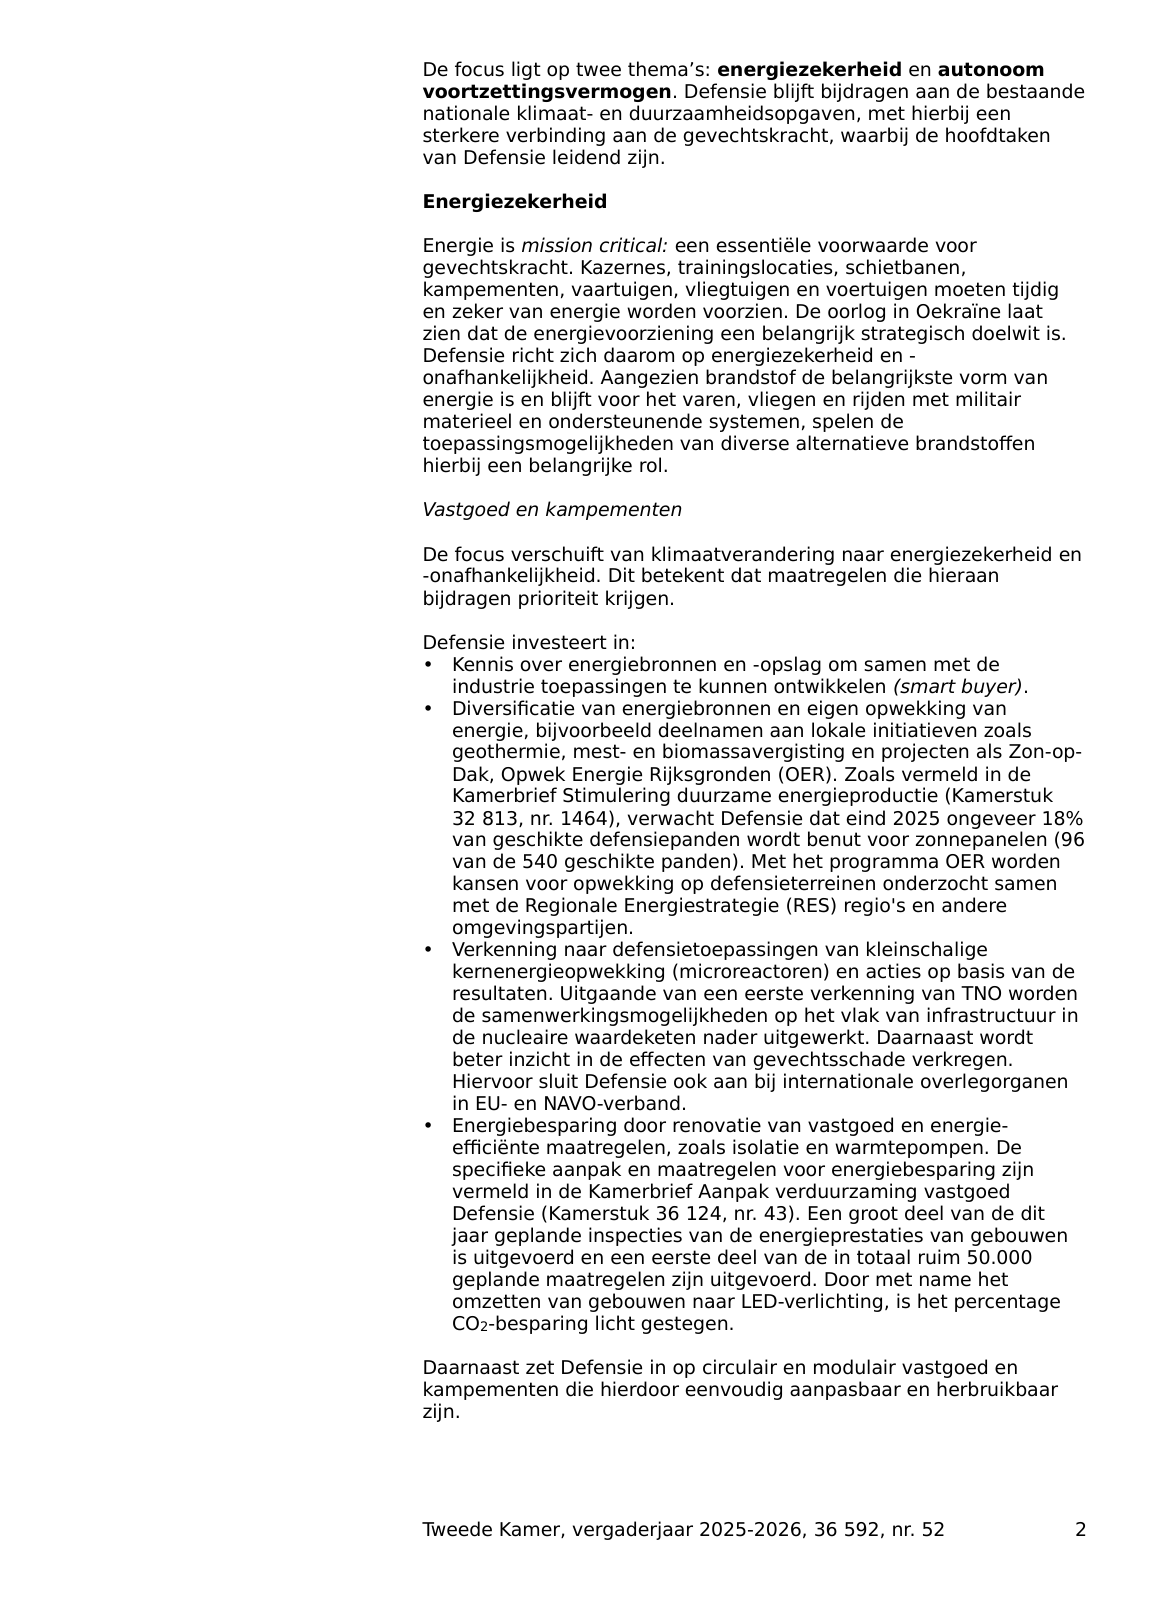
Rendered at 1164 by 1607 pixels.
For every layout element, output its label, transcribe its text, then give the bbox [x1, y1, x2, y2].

subtitle Energiezekerheid [422, 191, 1087, 213]
text • Diversificatie van energiebronnen en eigen opwekking van energie, bijvoorbeeld deelnamen aan lokale initiatieven zoals geothermie, mest- en biomassavergisting en projecten als Zon-op-Dak, Opwek Energie Rijksgronden (OER). Zoals vermeld in de Kamerbrief Stimulering duurzame energieproductie (Kamerstuk 32 813, nr. 1464), verwacht Defensie dat eind 2025 ongeveer 18% van geschikte defensiepanden wordt benut voor zonnepanelen (96 van de 540 geschikte panden). Met het programma OER worden kansen voor opwekking op defensieterreinen onderzocht samen met de Regionale Energiestrategie (RES) regio's en andere omgevingspartijen. [422, 697, 1087, 939]
text Energie is mission critical: een essentiële voorwaarde voor gevechtskracht. Kazernes, trainingslocaties, schietbanen, kampementen, vaartuigen, vliegtuigen en voertuigen moeten tijdig en zeker van energie worden voorzien. De oorlog in Oekraïne laat zien dat de energievoorziening een belangrijk strategisch doelwit is. Defensie richt zich daarom op energiezekerheid en -onafhankelijkheid. Aangezien brandstof de belangrijkste vorm van energie is en blijft voor het varen, vliegen en rijden met militair materieel en ondersteunende systemen, spelen de toepassingsmogelijkheden van diverse alternatieve brandstoffen hierbij een belangrijke rol. [422, 235, 1087, 477]
subtitle Vastgoed en kampementen [422, 499, 1087, 521]
text • Kennis over energiebronnen en -opslag om samen met de industrie toepassingen te kunnen ontwikkelen (smart buyer). [422, 653, 1087, 697]
text De focus verschuift van klimaatverandering naar energiezekerheid en -onafhankelijkheid. Dit betekent dat maatregelen die hieraan bijdragen prioriteit krijgen. [422, 543, 1087, 609]
text De focus ligt op twee thema’s: energiezekerheid en autonoom voortzettingsvermogen. Defensie blijft bijdragen aan de bestaande nationale klimaat- en duurzaamheidsopgaven, met hierbij een sterkere verbinding aan de gevechtskracht, waarbij de hoofdtaken van Defensie leidend zijn. [422, 59, 1087, 169]
text Daarnaast zet Defensie in op circulair en modulair vastgoed en kampementen die hierdoor eenvoudig aanpasbaar en herbruikbaar zijn. [422, 1357, 1087, 1423]
text Defensie investeert in: [422, 632, 1087, 653]
text • Energiebesparing door renovatie van vastgoed en energie-efficiënte maatregelen, zoals isolatie en warmtepompen. De specifieke aanpak en maatregelen voor energiebesparing zijn vermeld in de Kamerbrief Aanpak verduurzaming vastgoed Defensie (Kamerstuk 36 124, nr. 43). Een groot deel van de dit jaar geplande inspecties van de energieprestaties van gebouwen is uitgevoerd en een eerste deel van de in totaal ruim 50.000 geplande maatregelen zijn uitgevoerd. Door met name het omzetten van gebouwen naar LED-verlichting, is het percentage CO2-besparing licht gestegen. [422, 1115, 1087, 1335]
text • Verkenning naar defensietoepassingen van kleinschalige kernenergieopwekking (microreactoren) en acties op basis van de resultaten. Uitgaande van een eerste verkenning van TNO worden de samenwerkingsmogelijkheden op het vlak van infrastructuur in de nucleaire waardeketen nader uitgewerkt. Daarnaast wordt beter inzicht in de effecten van gevechtsschade verkregen. Hiervoor sluit Defensie ook aan bij internationale overlegorganen in EU- en NAVO-verband. [422, 939, 1087, 1115]
